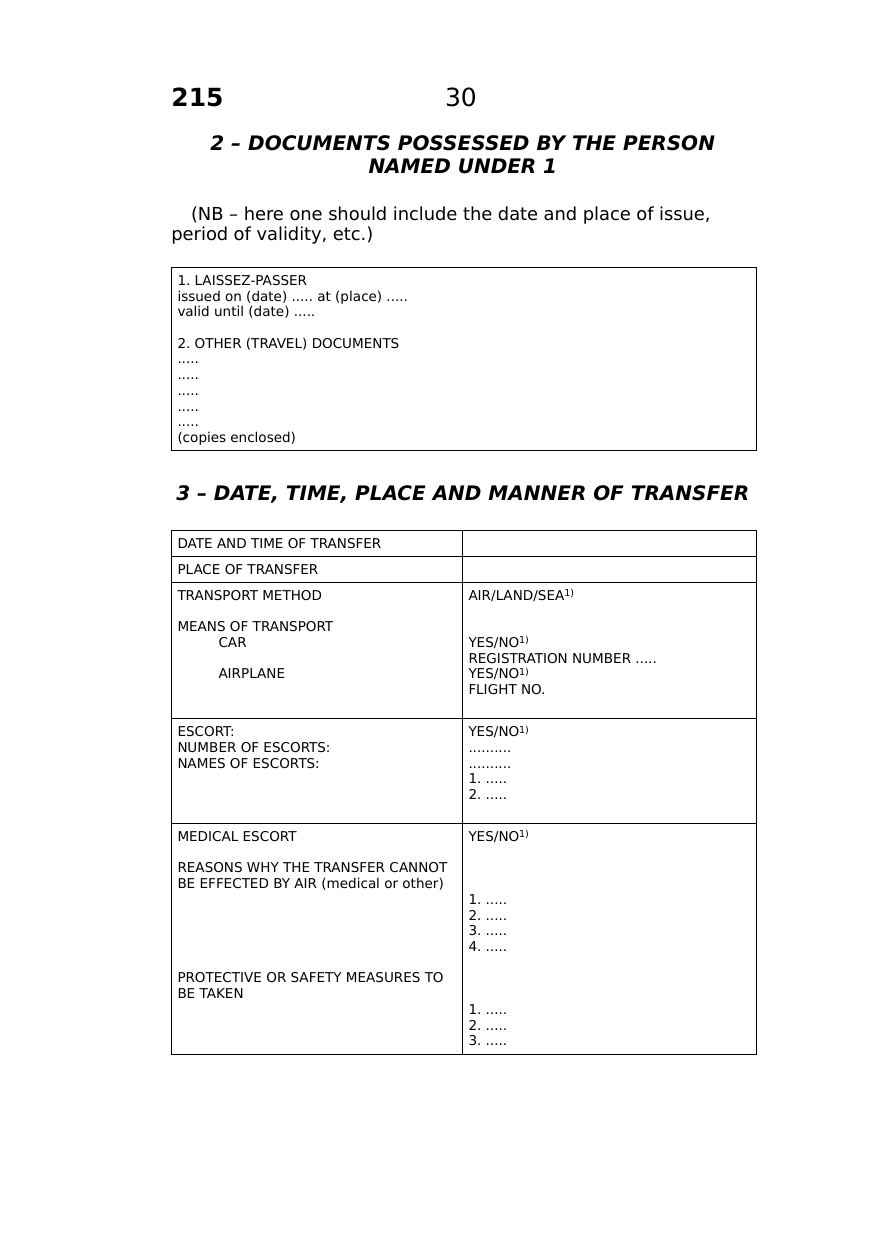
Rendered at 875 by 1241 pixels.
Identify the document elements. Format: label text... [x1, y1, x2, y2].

table_cell [172, 651, 212, 666]
table_cell [213, 1033, 462, 1054]
table_cell [463, 845, 756, 860]
table_cell [213, 845, 462, 860]
table_cell [172, 803, 212, 823]
table_cell [172, 1033, 212, 1054]
table_cell ..... [172, 399, 756, 414]
table_cell ESCORT: [172, 719, 462, 740]
table_cell [213, 1018, 462, 1033]
table_cell [213, 955, 462, 970]
table_cell YES/NO1) [463, 666, 756, 682]
table_cell AIR/LAND/SEA1) [463, 583, 756, 603]
table_cell [463, 698, 756, 718]
table_cell NAMES OF ESCORTS: [172, 755, 462, 803]
table_cell PROTECTIVE OR SAFETY MEASURES TO BE TAKEN [172, 970, 462, 1002]
table_cell FLIGHT NO. [463, 682, 756, 698]
table_cell [172, 892, 212, 907]
table_cell ..... [172, 414, 756, 430]
table_cell [213, 1002, 462, 1017]
table_cell REASONS WHY THE TRANSFER CANNOT BE EFFECTED BY AIR (medical or other) [172, 860, 462, 892]
table_cell 1. ..... [463, 1002, 756, 1017]
table_cell NUMBER OF ESCORTS: [172, 740, 462, 755]
table_cell 2. ..... [463, 1018, 756, 1033]
table_cell .......... [463, 740, 756, 755]
table_cell REGISTRATION NUMBER ..... [463, 651, 756, 666]
table_cell ..... [172, 351, 756, 367]
table_cell [172, 908, 212, 923]
table_cell [172, 845, 212, 860]
table_cell [172, 955, 212, 970]
table_cell [213, 892, 462, 907]
table_cell [213, 698, 462, 718]
table_cell [213, 682, 462, 698]
table_cell [463, 860, 756, 892]
table_cell MEDICAL ESCORT [172, 824, 462, 844]
table_header 1. LAISSEZ-PASSER [172, 268, 756, 288]
table_cell [213, 939, 462, 954]
table_cell PLACE OF TRANSFER [172, 557, 462, 582]
table_cell [463, 970, 756, 1002]
table_cell [172, 666, 212, 682]
table_cell [463, 619, 756, 635]
table_cell 2. OTHER (TRAVEL) DOCUMENTS [172, 336, 756, 351]
table_cell [172, 1002, 212, 1017]
table_cell [463, 557, 756, 582]
table_cell [172, 320, 756, 336]
table_cell [172, 682, 212, 698]
table_cell [463, 955, 756, 970]
table_cell (copies enclosed) [172, 430, 756, 450]
table_cell [213, 803, 462, 823]
table_cell YES/NO1) [463, 635, 756, 651]
table_cell [172, 698, 212, 718]
text (NB – here one should include the date and place of issue, period of validity, etc.) [171, 203, 756, 245]
table_cell AIRPLANE [213, 666, 462, 682]
subtitle 2 – DOCUMENTS POSSESSED BY THE PERSON NAMED UNDER 1 [171, 132, 756, 178]
table_cell [172, 923, 212, 939]
table_cell [172, 939, 212, 954]
table_cell issued on (date) ..... at (place) ..... [172, 288, 756, 304]
table_cell [213, 651, 462, 666]
table_cell 3. ..... [463, 923, 756, 939]
table_cell 2. ..... [463, 908, 756, 923]
table_header [463, 531, 756, 556]
table_cell [213, 908, 462, 923]
table_cell 4. ..... [463, 939, 756, 954]
table_cell TRANSPORT METHOD [172, 583, 462, 603]
table_cell valid until (date) ..... [172, 304, 756, 320]
table_cell ..... [172, 367, 756, 383]
table_cell 3. ..... [463, 1033, 756, 1054]
table_cell .......... 1. ..... 2. ..... [463, 755, 756, 803]
table_cell [172, 604, 462, 619]
table_cell [463, 803, 756, 823]
table_cell [213, 923, 462, 939]
table_cell [463, 604, 756, 619]
table_cell MEANS OF TRANSPORT [172, 619, 462, 635]
table_cell YES/NO1) [463, 824, 756, 844]
table_cell ..... [172, 383, 756, 398]
table_header DATE AND TIME OF TRANSFER [172, 531, 462, 556]
table_cell CAR [213, 635, 462, 651]
subtitle 3 – DATE, TIME, PLACE AND MANNER OF TRANSFER [171, 481, 756, 505]
table_cell [172, 635, 212, 651]
table_cell [172, 1018, 212, 1033]
table_cell 1. ..... [463, 892, 756, 907]
table_cell YES/NO1) [463, 719, 756, 740]
